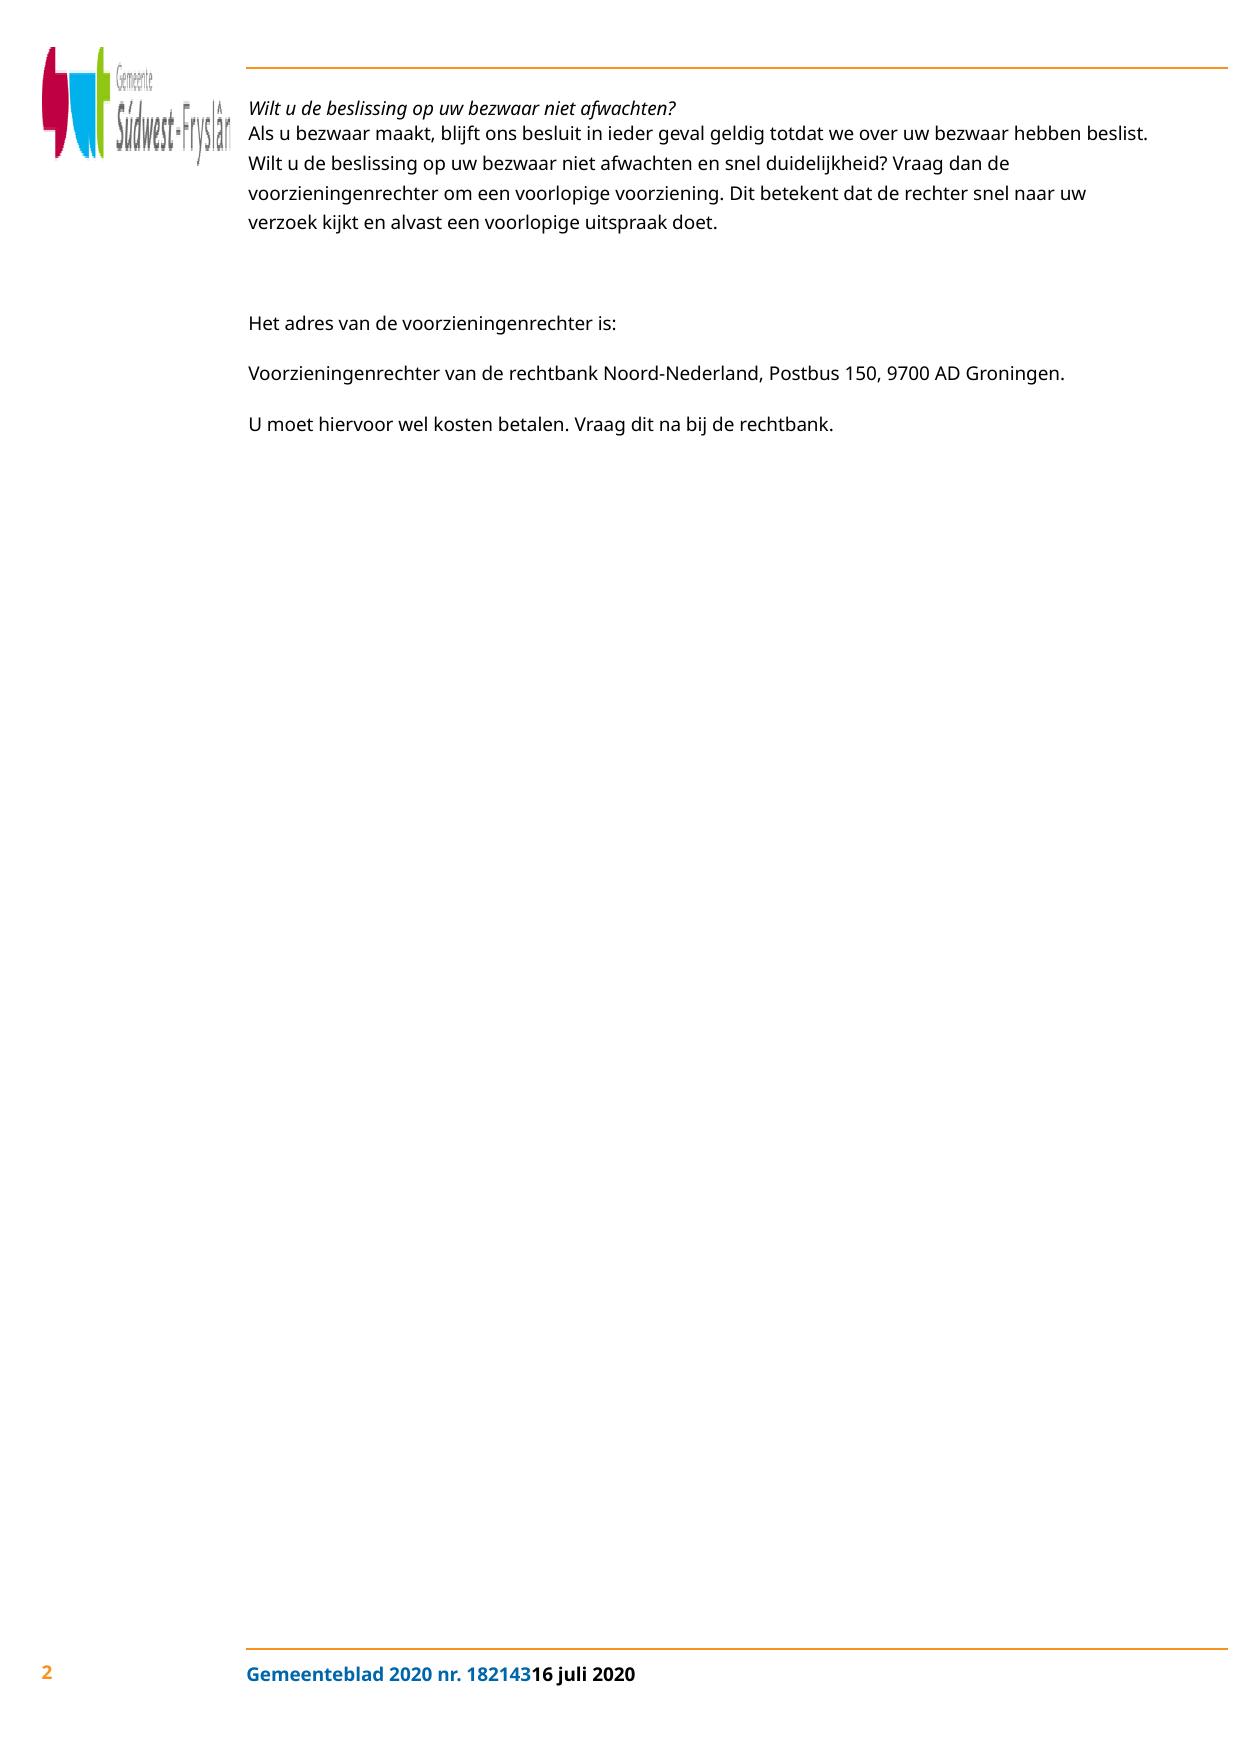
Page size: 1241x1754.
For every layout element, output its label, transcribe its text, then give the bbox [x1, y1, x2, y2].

picture [41, 47, 231, 172]
text Voorzieningenrechter van de rechtbank Noord-Nederland, Postbus 150, 9700 AD Groningen. [248, 361, 1152, 386]
text Als u bezwaar maakt, blijft ons besluit in ieder geval geldig totdat we over uw bezwaar hebben beslist. Wilt u de beslissing op uw bezwaar niet afwachten en snel duidelijkheid? Vraag dan de voorzieningenrechter om een voorlopige voorziening. Dit betekent dat de rechter snel naar uw verzoek kijkt en alvast een voorlopige uitspraak doet. [248, 121, 1152, 235]
text Het adres van de voorzieningenrechter is: [248, 310, 1152, 336]
text Wilt u de beslissing op uw bezwaar niet afwachten? [248, 95, 1152, 121]
text U moet hiervoor wel kosten betalen. Vraag dit na bij de rechtbank. [248, 411, 1152, 437]
